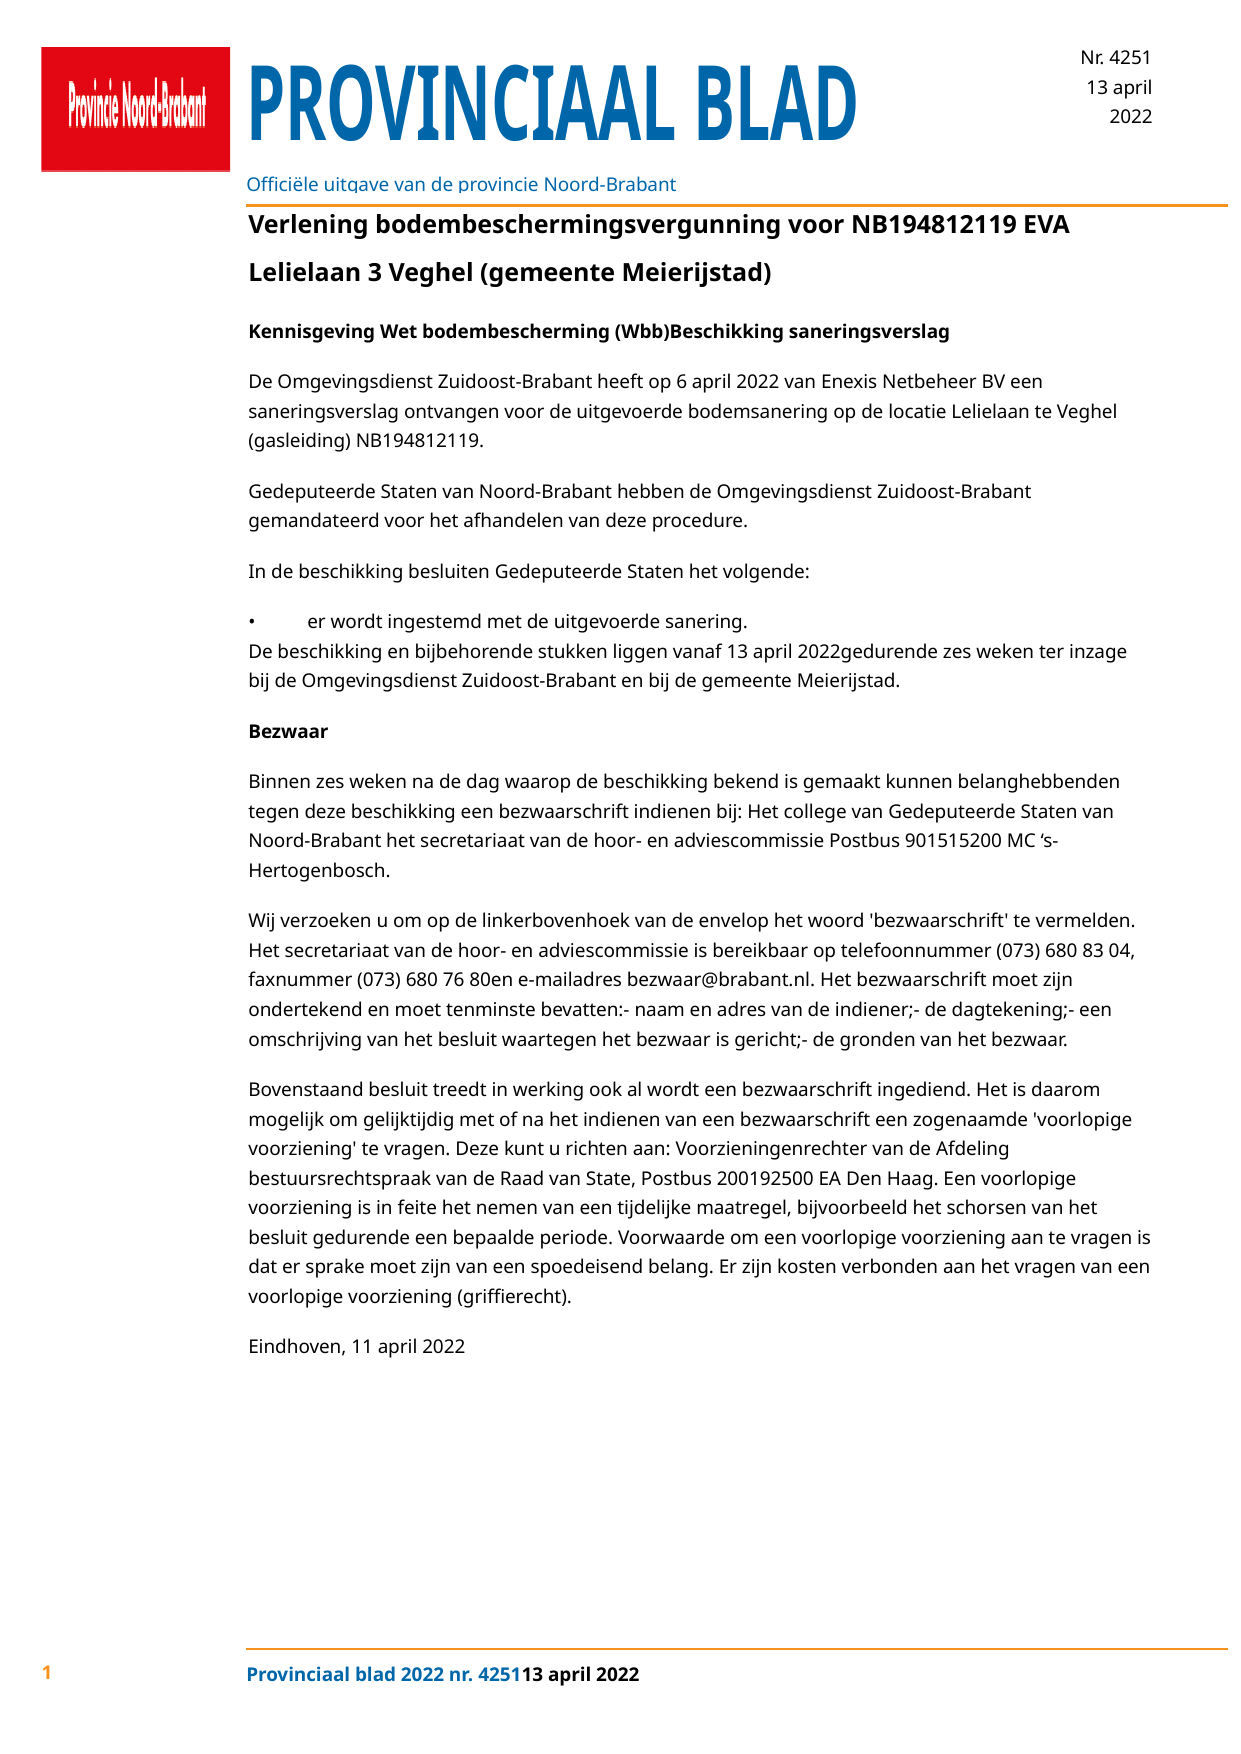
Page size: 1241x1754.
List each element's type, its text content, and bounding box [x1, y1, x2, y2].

text Binnen zes weken na de dag waarop de beschikking bekend is gemaakt kunnen belanghebbenden tegen deze beschikking een bezwaarschrift indienen bij: Het college van Gedeputeerde Staten van Noord-Brabant het secretariaat van de hoor- en adviescommissie Postbus 901515200 MC ‘s-Hertogenbosch. [248, 768, 1152, 883]
list er wordt ingestemd met de uitgevoerde sanering. [248, 608, 1152, 634]
picture [41, 47, 231, 172]
text In de beschikking besluiten Gedeputeerde Staten het volgende: [248, 558, 1152, 584]
text Bezwaar [248, 718, 1152, 744]
text Bovenstaand besluit treedt in werking ook al wordt een bezwaarschrift ingediend. Het is daarom mogelijk om gelijktijdig met of na het indienen van een bezwaarschrift een zogenaamde 'voorlopige voorziening' te vragen. Deze kunt u richten aan: Voorzieningenrechter van de Afdeling bestuursrechtspraak van de Raad van State, Postbus 200192500 EA Den Haag. Een voorlopige voorziening is in feite het nemen van een tijdelijke maatregel, bijvoorbeeld het schorsen van het besluit gedurende een bepaalde periode. Voorwaarde om een voorlopige voorziening aan te vragen is dat er sprake moet zijn van een spoedeisend belang. Er zijn kosten verbonden aan het vragen van een voorlopige voorziening (griffierecht). [248, 1076, 1152, 1309]
text De beschikking en bijbehorende stukken liggen vanaf 13 april 2022gedurende zes weken ter inzage bij de Omgevingsdienst Zuidoost-Brabant en bij de gemeente Meierijstad. [248, 638, 1152, 693]
text Eindhoven, 11 april 2022 [248, 1334, 1152, 1359]
text De Omgevingsdienst Zuidoost-Brabant heeft op 6 april 2022 van Enexis Netbeheer BV een saneringsverslag ontvangen voor de uitgevoerde bodemsanering op de locatie Lelielaan te Veghel (gasleiding) NB194812119. [248, 368, 1152, 453]
text Kennisgeving Wet bodembescherming (Wbb)Beschikking saneringsverslag [248, 318, 1152, 344]
text Gedeputeerde Staten van Noord-Brabant hebben de Omgevingsdienst Zuidoost-Brabant gemandateerd voor het afhandelen van deze procedure. [248, 478, 1152, 533]
text Wij verzoeken u om op de linkerbovenhoek van de envelop het woord 'bezwaarschrift' te vermelden. Het secretariaat van de hoor- en adviescommissie is bereikbaar op telefoonnummer (073) 680 83 04, faxnummer (073) 680 76 80en e-mailadres bezwaar@brabant.nl. Het bezwaarschrift moet zijn ondertekend en moet tenminste bevatten:- naam en adres van de indiener;- de dagtekening;- een omschrijving van het besluit waartegen het bezwaar is gericht;- de gronden van het bezwaar. [248, 907, 1152, 1052]
text Verlening bodembeschermingsvergunning voor NB194812119 EVA Lelielaan 3 Veghel (gemeente Meierijstad) [248, 207, 1152, 288]
